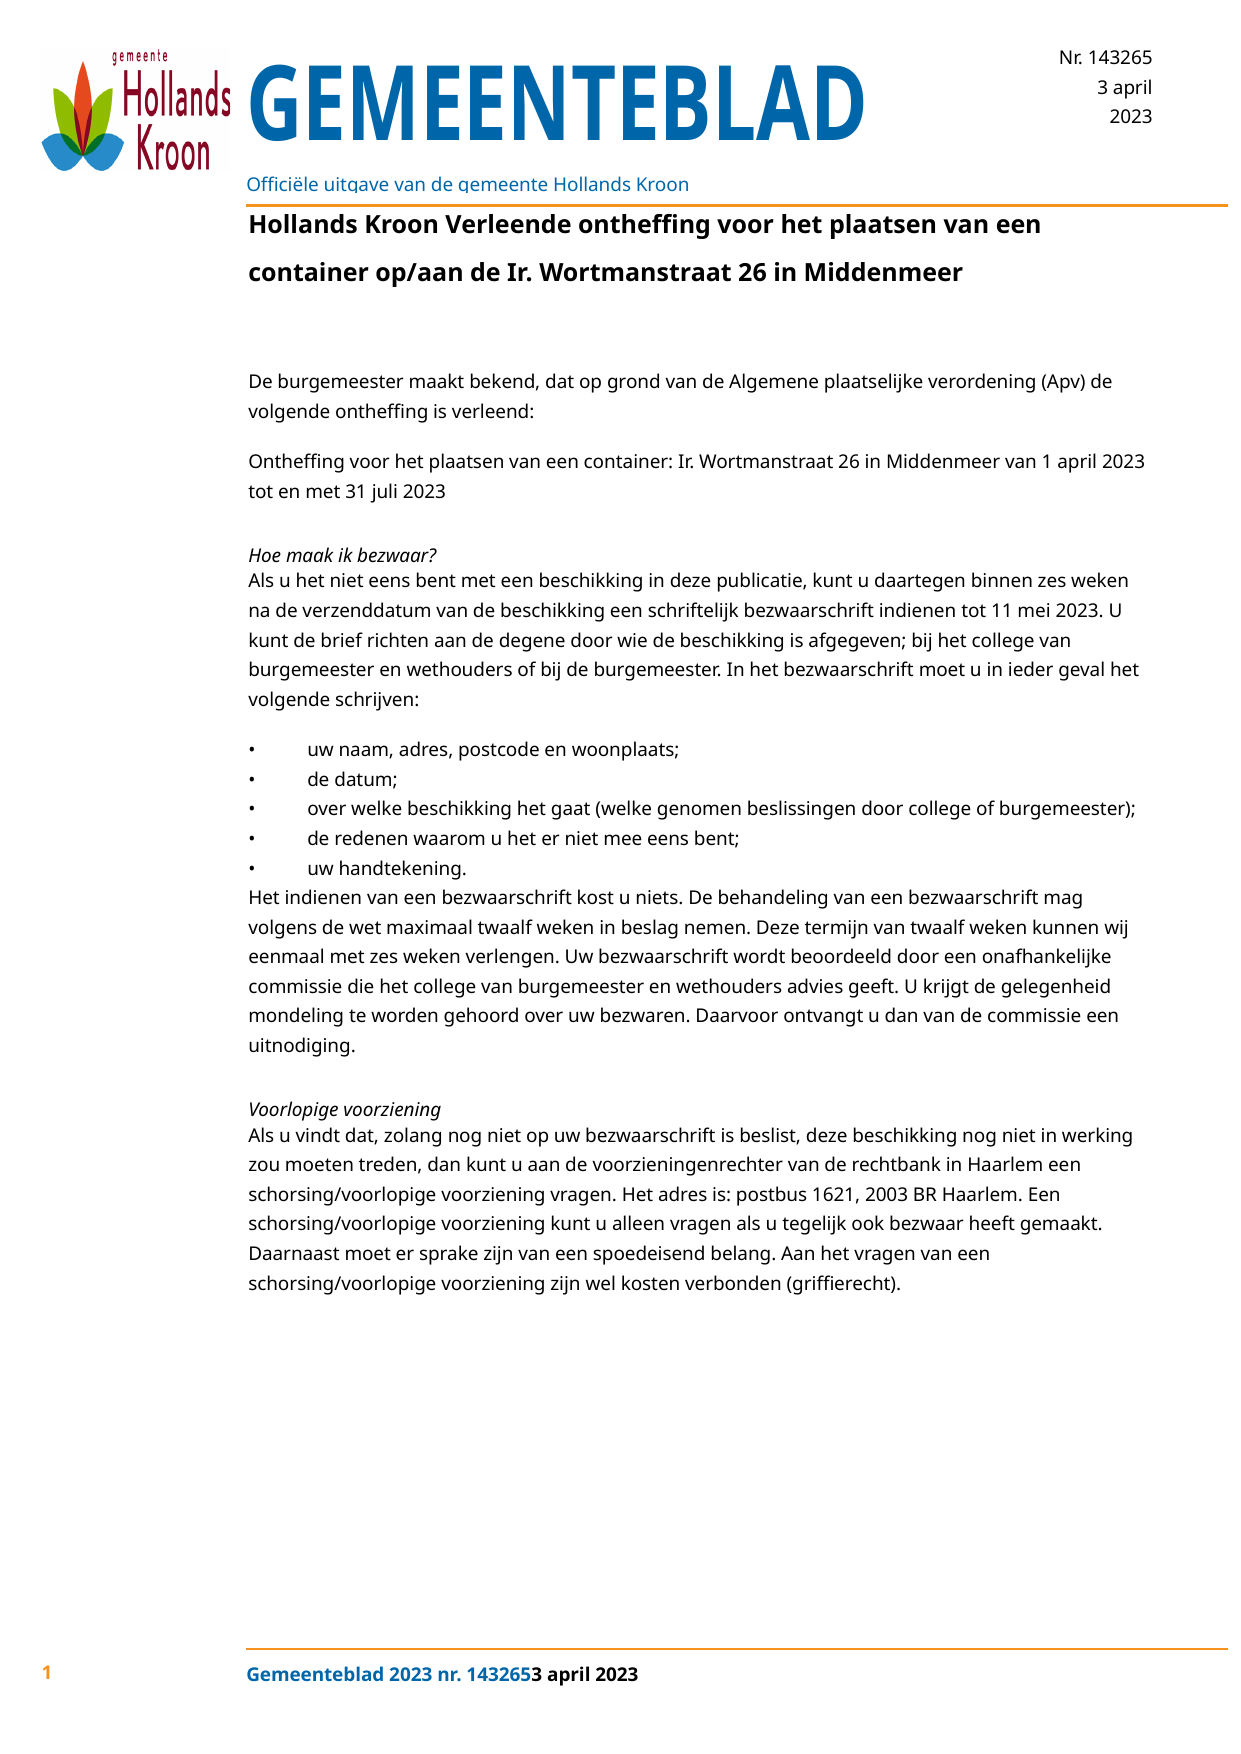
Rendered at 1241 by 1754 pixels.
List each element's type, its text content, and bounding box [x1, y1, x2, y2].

list uw naam, adres, postcode en woonplaats; [248, 736, 1152, 762]
text Hoe maak ik bezwaar? [248, 542, 1152, 568]
text Ontheffing voor het plaatsen van een container: Ir. Wortmanstraat 26 in Middenmeer van 1 april 2023 tot en met 31 juli 2023 [248, 448, 1152, 504]
text Het indienen van een bezwaarschrift kost u niets. De behandeling van een bezwaarschrift mag volgens de wet maximaal twaalf weken in beslag nemen. Deze termijn van twaalf weken kunnen wij eenmaal met zes weken verlengen. Uw bezwaarschrift wordt beoordeeld door een onafhankelijke commissie die het college van burgemeester en wethouders advies geeft. U krijgt de gelegenheid mondeling te worden gehoord over uw bezwaren. Daarvoor ontvangt u dan van de commissie een uitnodiging. [248, 884, 1152, 1058]
text Als u vindt dat, zolang nog niet op uw bezwaarschrift is beslist, deze beschikking nog niet in werking zou moeten treden, dan kunt u aan de voorzieningenrechter van de rechtbank in Haarlem een schorsing/voorlopige voorziening vragen. Het adres is: postbus 1621, 2003 BR Haarlem. Een schorsing/voorlopige voorziening kunt u alleen vragen als u tegelijk ook bezwaar heeft gemaakt. Daarnaast moet er sprake zijn van een spoedeisend belang. Aan het vragen van een schorsing/voorlopige voorziening zijn wel kosten verbonden (griffierecht). [248, 1122, 1152, 1296]
text Als u het niet eens bent met een beschikking in deze publicatie, kunt u daartegen binnen zes weken na de verzenddatum van de beschikking een schriftelijk bezwaarschrift indienen tot 11 mei 2023. U kunt de brief richten aan de degene door wie de beschikking is afgegeven; bij het college van burgemeester en wethouders of bij de burgemeester. In het bezwaarschrift moet u in ieder geval het volgende schrijven: [248, 568, 1152, 712]
text Hollands Kroon Verleende ontheffing voor het plaatsen van een container op/aan de Ir. Wortmanstraat 26 in Middenmeer [248, 207, 1152, 288]
list de redenen waarom u het er niet mee eens bent; [248, 825, 1152, 851]
text De burgemeester maakt bekend, dat op grond van de Algemene plaatselijke verordening (Apv) de volgende ontheffing is verleend: [248, 368, 1152, 424]
list de datum; [248, 766, 1152, 792]
list over welke beschikking het gaat (welke genomen beslissingen door college of burgemeester); [248, 796, 1152, 821]
picture [41, 47, 231, 172]
list uw handtekening. [248, 855, 1152, 880]
text Voorlopige voorziening [248, 1096, 1152, 1122]
